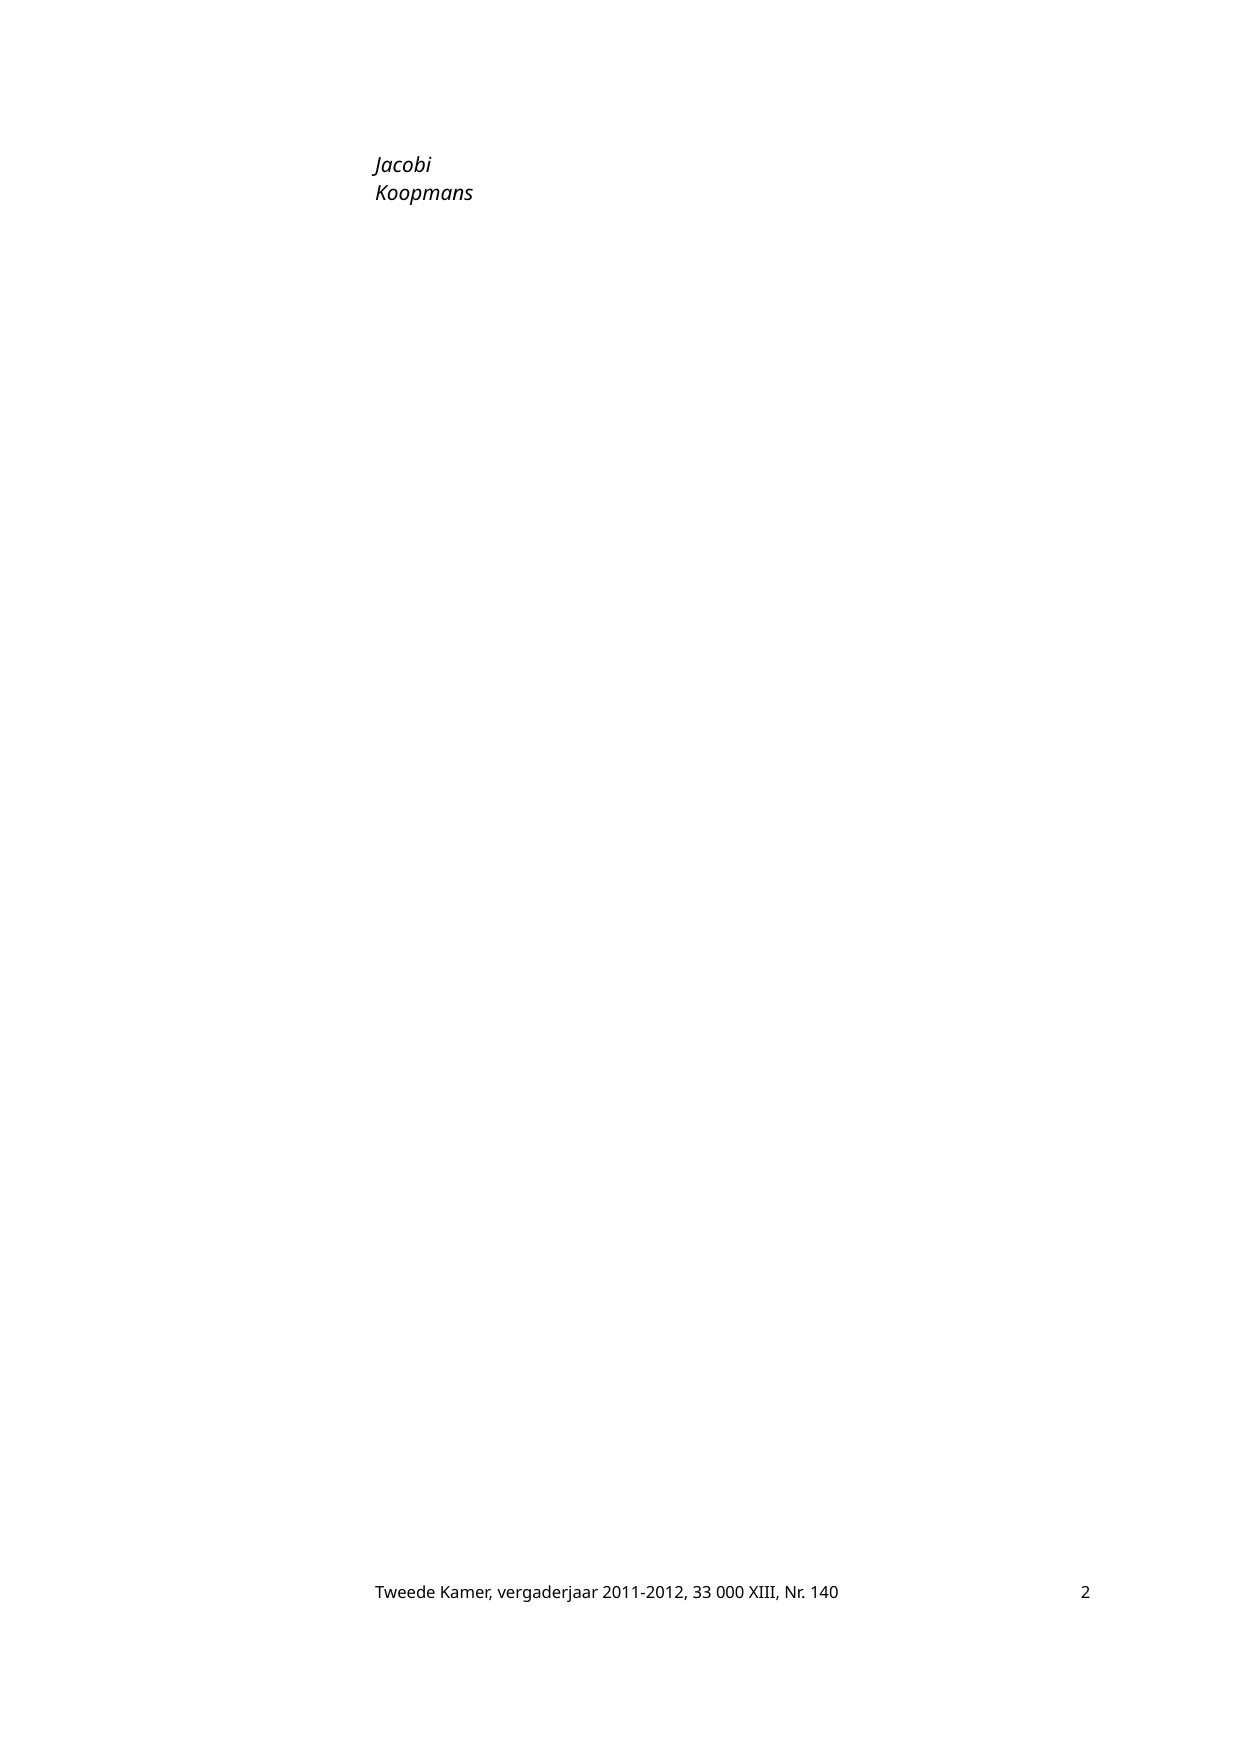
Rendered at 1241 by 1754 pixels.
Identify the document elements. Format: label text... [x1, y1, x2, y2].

text Jacobi [375, 150, 1090, 178]
text Koopmans [375, 178, 1090, 207]
